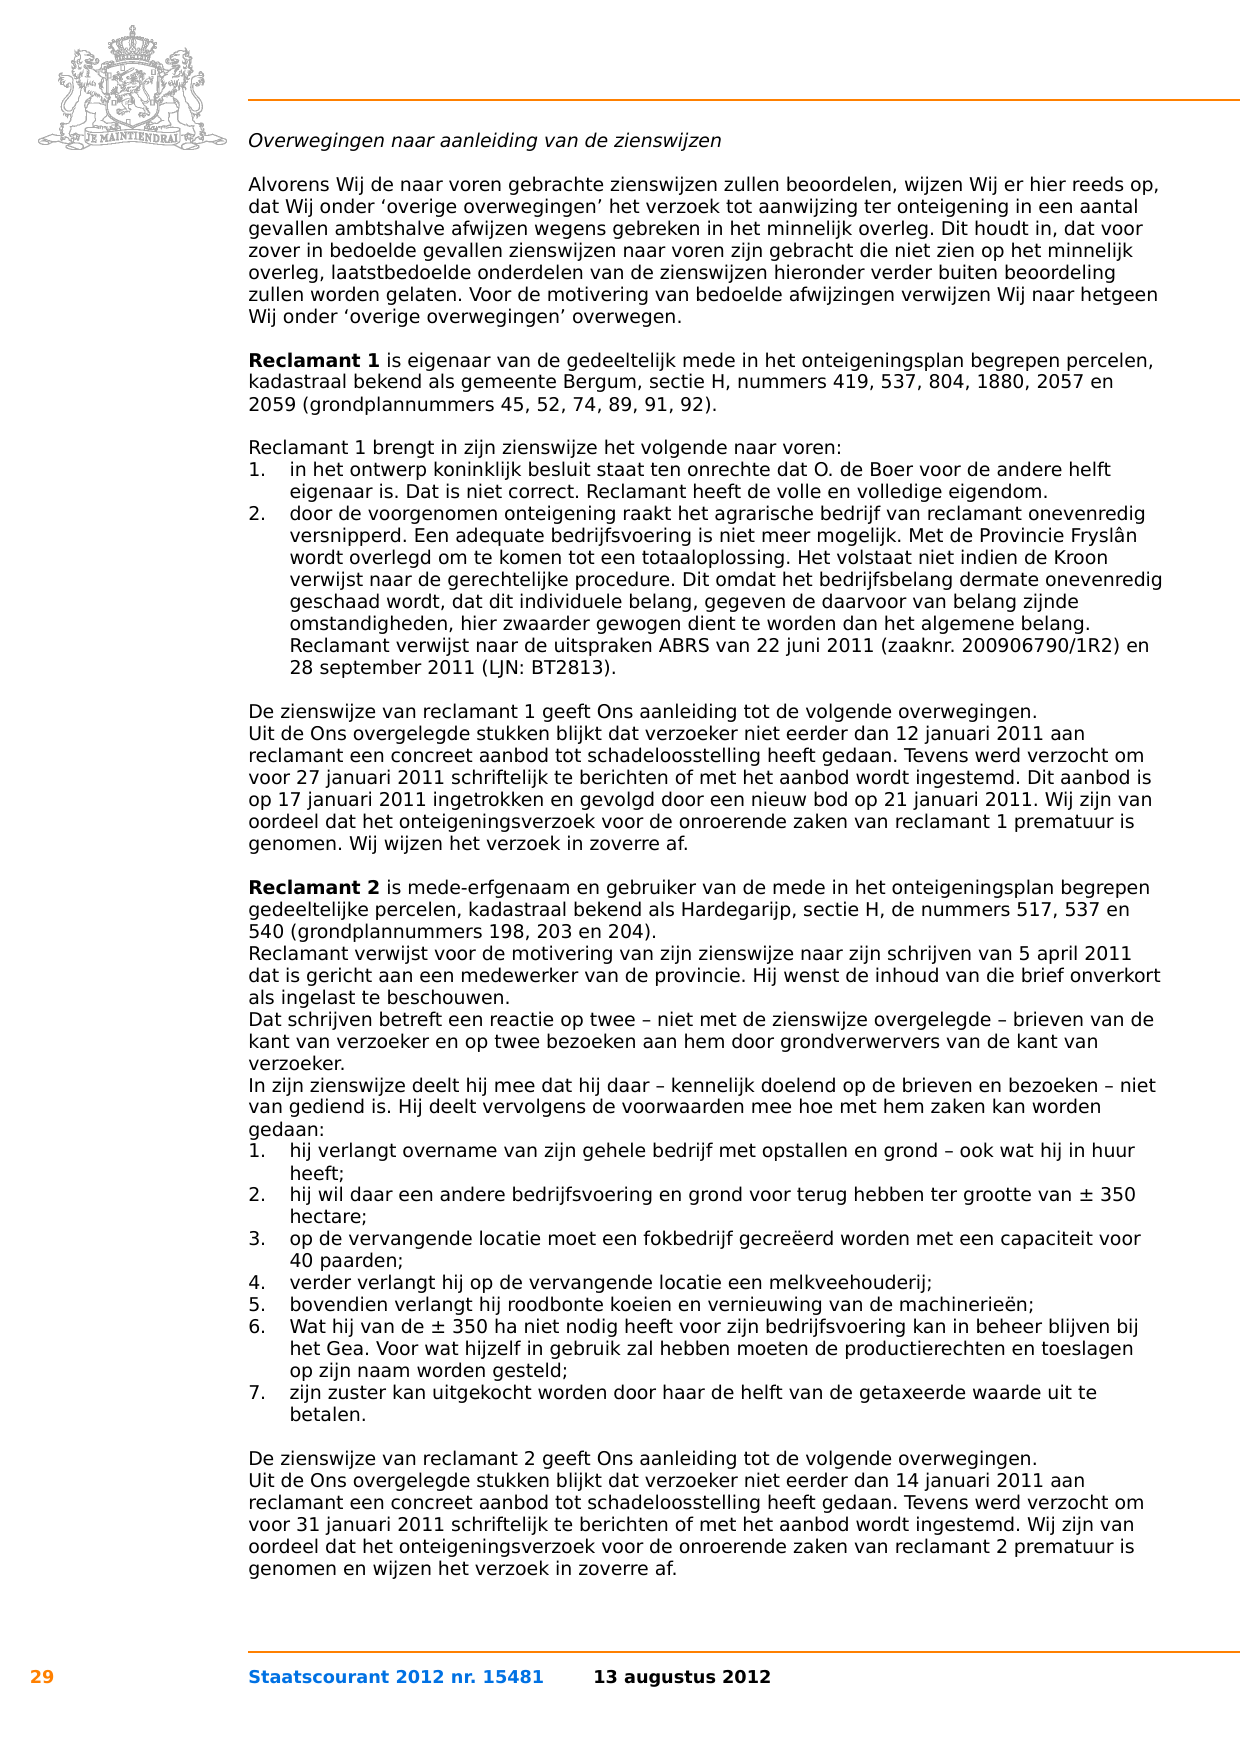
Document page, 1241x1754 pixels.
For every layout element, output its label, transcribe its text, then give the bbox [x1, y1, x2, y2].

text 6. Wat hij van de ± 350 ha niet nodig heeft voor zijn bedrijfsvoering kan in beheer blijven bij het Gea. Voor wat hijzelf in gebruik zal hebben moeten de productierechten en toeslagen op zijn naam worden gesteld; [248, 1316, 1163, 1382]
text Reclamant 1 brengt in zijn zienswijze het volgende naar voren: [248, 437, 1163, 459]
text 7. zijn zuster kan uitgekocht worden door haar de helft van de getaxeerde waarde uit te betalen. [248, 1382, 1163, 1426]
text Reclamant 1 is eigenaar van de gedeeltelijk mede in het onteigeningsplan begrepen percelen, kadastraal bekend als gemeente Bergum, sectie H, nummers 419, 537, 804, 1880, 2057 en 2059 (grondplannummers 45, 52, 74, 89, 91, 92). [248, 349, 1163, 415]
text 4. verder verlangt hij op de vervangende locatie een melkveehouderij; [248, 1272, 1163, 1294]
text In zijn zienswijze deelt hij mee dat hij daar – kennelijk doelend op de brieven en bezoeken – niet van gediend is. Hij deelt vervolgens de voorwaarden mee hoe met hem zaken kan worden gedaan: [248, 1074, 1163, 1140]
text 2. hij wil daar een andere bedrijfsvoering en grond voor terug hebben ter grootte van ± 350 hectare; [248, 1184, 1163, 1228]
text Uit de Ons overgelegde stukken blijkt dat verzoeker niet eerder dan 12 januari 2011 aan reclamant een concreet aanbod tot schadeloosstelling heeft gedaan. Tevens werd verzocht om voor 27 januari 2011 schriftelijk te berichten of met het aanbod wordt ingestemd. Dit aanbod is op 17 januari 2011 ingetrokken en gevolgd door een nieuw bod op 21 januari 2011. Wij zijn van oordeel dat het onteigeningsverzoek voor de onroerende zaken van reclamant 1 prematuur is genomen. Wij wijzen het verzoek in zoverre af. [248, 723, 1163, 855]
subtitle Overwegingen naar aanleiding van de zienswijzen [248, 130, 1163, 152]
text De zienswijze van reclamant 2 geeft Ons aanleiding tot de volgende overwegingen. [248, 1448, 1163, 1470]
text 3. op de vervangende locatie moet een fokbedrijf gecreëerd worden met een capaciteit voor 40 paarden; [248, 1228, 1163, 1272]
text 1. in het ontwerp koninklijk besluit staat ten onrechte dat O. de Boer voor de andere helft eigenaar is. Dat is niet correct. Reclamant heeft de volle en volledige eigendom. [248, 459, 1163, 503]
text Uit de Ons overgelegde stukken blijkt dat verzoeker niet eerder dan 14 januari 2011 aan reclamant een concreet aanbod tot schadeloosstelling heeft gedaan. Tevens werd verzocht om voor 31 januari 2011 schriftelijk te berichten of met het aanbod wordt ingestemd. Wij zijn van oordeel dat het onteigeningsverzoek voor de onroerende zaken van reclamant 2 prematuur is genomen en wijzen het verzoek in zoverre af. [248, 1470, 1163, 1580]
picture [38, 25, 227, 150]
text 2. door de voorgenomen onteigening raakt het agrarische bedrijf van reclamant onevenredig versnipperd. Een adequate bedrijfsvoering is niet meer mogelijk. Met de Provincie Fryslân wordt overlegd om te komen tot een totaaloplossing. Het volstaat niet indien de Kroon verwijst naar de gerechtelijke procedure. Dit omdat het bedrijfsbelang dermate onevenredig geschaad wordt, dat dit individuele belang, gegeven de daarvoor van belang zijnde omstandigheden, hier zwaarder gewogen dient te worden dan het algemene belang. Reclamant verwijst naar de uitspraken ABRS van 22 juni 2011 (zaaknr. 200906790/1R2) en 28 september 2011 (LJN: BT2813). [248, 503, 1163, 679]
text De zienswijze van reclamant 1 geeft Ons aanleiding tot de volgende overwegingen. [248, 701, 1163, 723]
text 1. hij verlangt overname van zijn gehele bedrijf met opstallen en grond – ook wat hij in huur heeft; [248, 1140, 1163, 1184]
text Reclamant verwijst voor de motivering van zijn zienswijze naar zijn schrijven van 5 april 2011 dat is gericht aan een medewerker van de provincie. Hij wenst de inhoud van die brief onverkort als ingelast te beschouwen. [248, 943, 1163, 1008]
text 5. bovendien verlangt hij roodbonte koeien en vernieuwing van de machinerieën; [248, 1294, 1163, 1316]
text Alvorens Wij de naar voren gebrachte zienswijzen zullen beoordelen, wijzen Wij er hier reeds op, dat Wij onder ‘overige overwegingen’ het verzoek tot aanwijzing ter onteigening in een aantal gevallen ambtshalve afwijzen wegens gebreken in het minnelijk overleg. Dit houdt in, dat voor zover in bedoelde gevallen zienswijzen naar voren zijn gebracht die niet zien op het minnelijk overleg, laatstbedoelde onderdelen van de zienswijzen hieronder verder buiten beoordeling zullen worden gelaten. Voor de motivering van bedoelde afwijzingen verwijzen Wij naar hetgeen Wij onder ‘overige overwegingen’ overwegen. [248, 174, 1163, 328]
text Reclamant 2 is mede-erfgenaam en gebruiker van de mede in het onteigeningsplan begrepen gedeeltelijke percelen, kadastraal bekend als Hardegarijp, sectie H, de nummers 517, 537 en 540 (grondplannummers 198, 203 en 204). [248, 877, 1163, 943]
text Dat schrijven betreft een reactie op twee – niet met de zienswijze overgelegde – brieven van de kant van verzoeker en op twee bezoeken aan hem door grondverwervers van de kant van verzoeker. [248, 1008, 1163, 1074]
